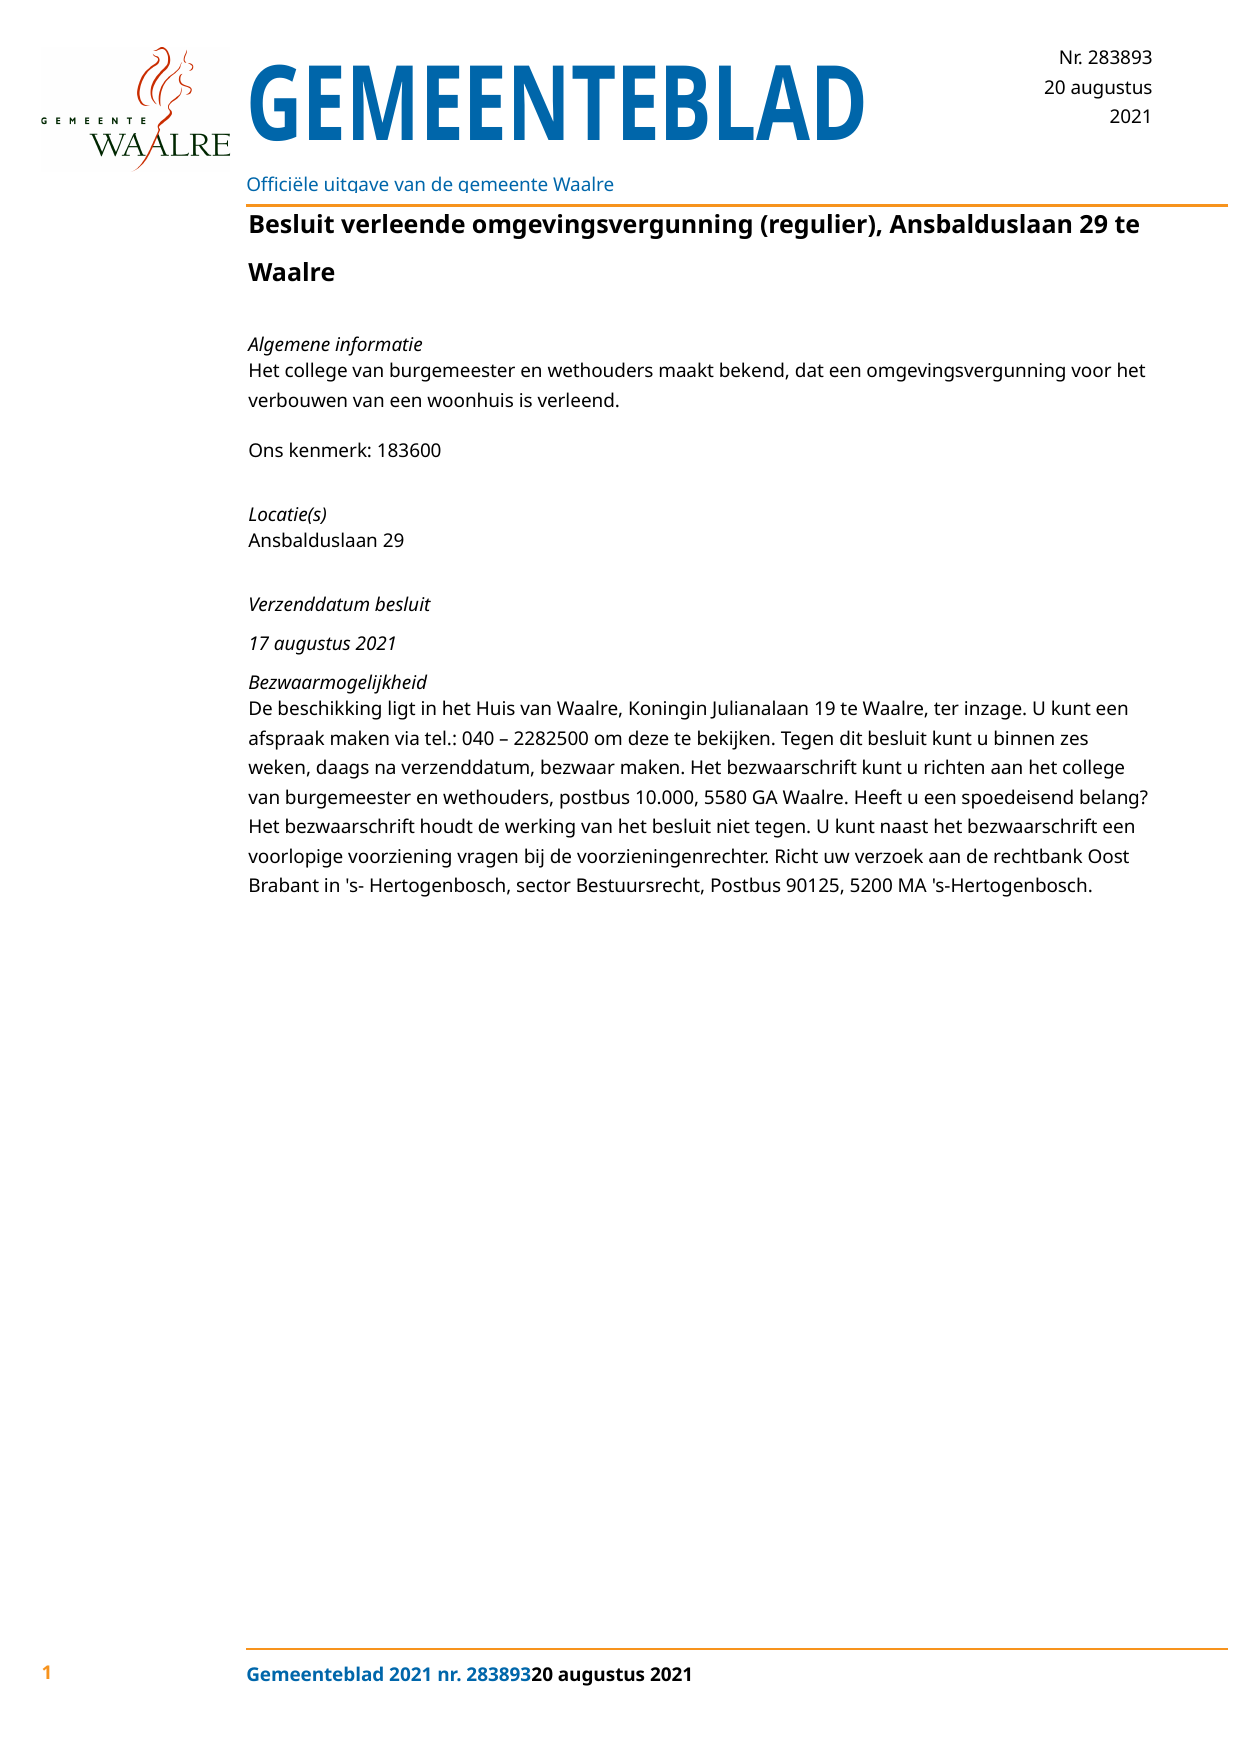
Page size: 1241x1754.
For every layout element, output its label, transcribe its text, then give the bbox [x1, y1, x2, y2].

text Algemene informatie [248, 331, 1152, 357]
text Bezwaarmogelijkheid [248, 669, 1152, 695]
text Het college van burgemeester en wethouders maakt bekend, dat een omgevingsvergunning voor het verbouwen van een woonhuis is verleend. [248, 357, 1152, 412]
text Ansbalduslaan 29 [248, 527, 1152, 553]
text 17 augustus 2021 [248, 630, 1152, 656]
text Besluit verleende omgevingsvergunning (regulier), Ansbalduslaan 29 te Waalre [248, 207, 1152, 288]
text Ons kenmerk: 183600 [248, 437, 1152, 463]
text Locatie(s) [248, 501, 1152, 527]
text Verzenddatum besluit [248, 591, 1152, 617]
text De beschikking ligt in het Huis van Waalre, Koningin Julianalaan 19 te Waalre, ter inzage. U kunt een afspraak maken via tel.: 040 – 2282500 om deze te bekijken. Tegen dit besluit kunt u binnen zes weken, daags na verzenddatum, bezwaar maken. Het bezwaarschrift kunt u richten aan het college van burgemeester en wethouders, postbus 10.000, 5580 GA Waalre. Heeft u een spoedeisend belang? Het bezwaarschrift houdt de werking van het besluit niet tegen. U kunt naast het bezwaarschrift een voorlopige voorziening vragen bij de voorzieningenrechter. Richt uw verzoek aan de rechtbank Oost Brabant in 's- Hertogenbosch, sector Bestuursrecht, Postbus 90125, 5200 MA 's-Hertogenbosch. [248, 695, 1152, 898]
picture [41, 47, 231, 172]
